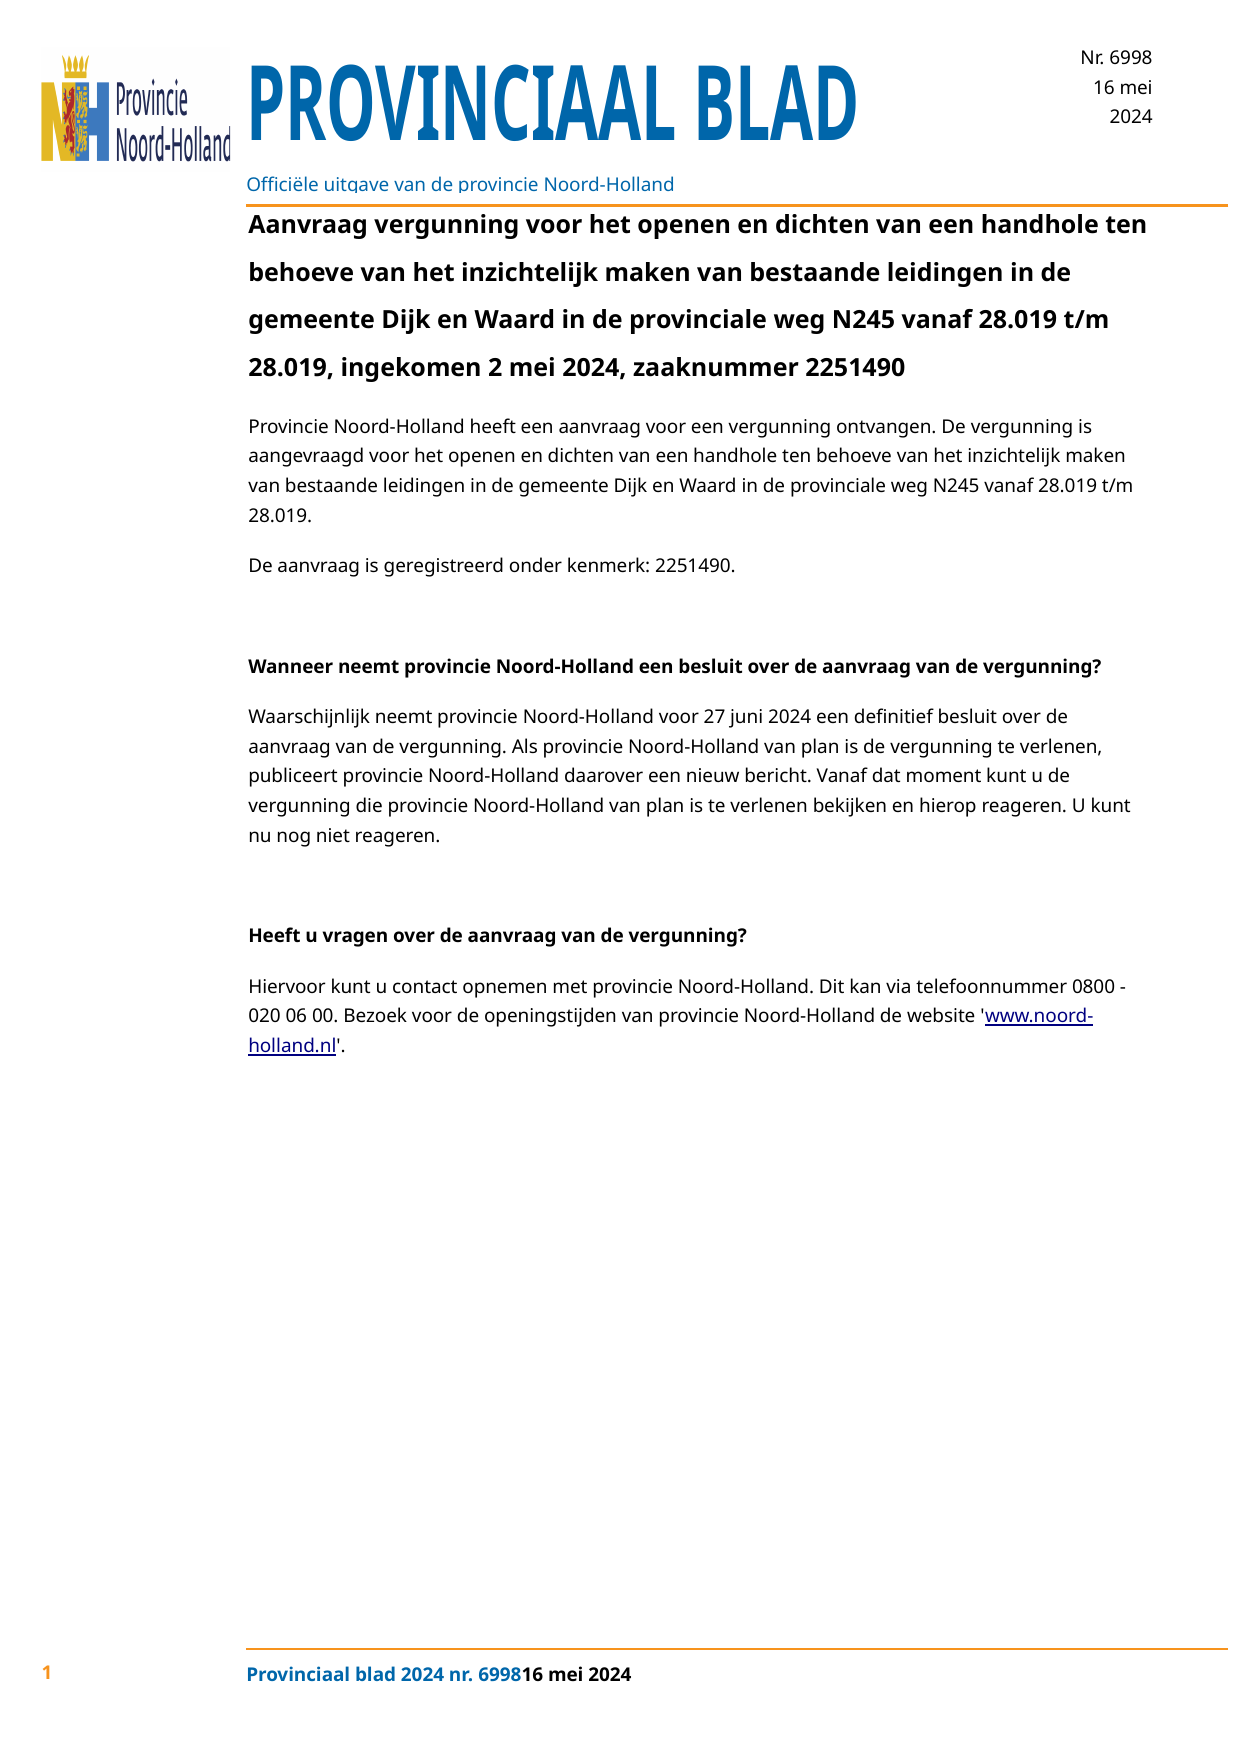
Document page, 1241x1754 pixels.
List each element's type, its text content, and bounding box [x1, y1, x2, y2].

text Heeft u vragen over de aanvraag van de vergunning? [248, 923, 1152, 948]
picture [41, 47, 231, 172]
text Aanvraag vergunning voor het openen en dichten van een handhole ten behoeve van het inzichtelijk maken van bestaande leidingen in de gemeente Dijk en Waard in de provinciale weg N245 vanaf 28.019 t/m 28.019, ingekomen 2 mei 2024, zaaknummer 2251490 [248, 207, 1152, 384]
text Provincie Noord-Holland heeft een aanvraag voor een vergunning ontvangen. De vergunning is aangevraagd voor het openen en dichten van een handhole ten behoeve van het inzichtelijk maken van bestaande leidingen in de gemeente Dijk en Waard in de provinciale weg N245 vanaf 28.019 t/m 28.019. [248, 413, 1152, 528]
text Waarschijnlijk neemt provincie Noord-Holland voor 27 juni 2024 een definitief besluit over de aanvraag van de vergunning. Als provincie Noord-Holland van plan is de vergunning te verlenen, publiceert provincie Noord-Holland daarover een nieuw bericht. Vanaf dat moment kunt u de vergunning die provincie Noord-Holland van plan is te verlenen bekijken en hierop reageren. U kunt nu nog niet reageren. [248, 703, 1152, 848]
text Hiervoor kunt u contact opnemen met provincie Noord-Holland. Dit kan via telefoonnummer 0800 - 020 06 00. Bezoek voor de openingstijden van provincie Noord-Holland de website 'www.noord-holland.nl'. [248, 973, 1152, 1058]
text De aanvraag is geregistreerd onder kenmerk: 2251490. [248, 552, 1152, 578]
text Wanneer neemt provincie Noord-Holland een besluit over de aanvraag van de vergunning? [248, 653, 1152, 679]
